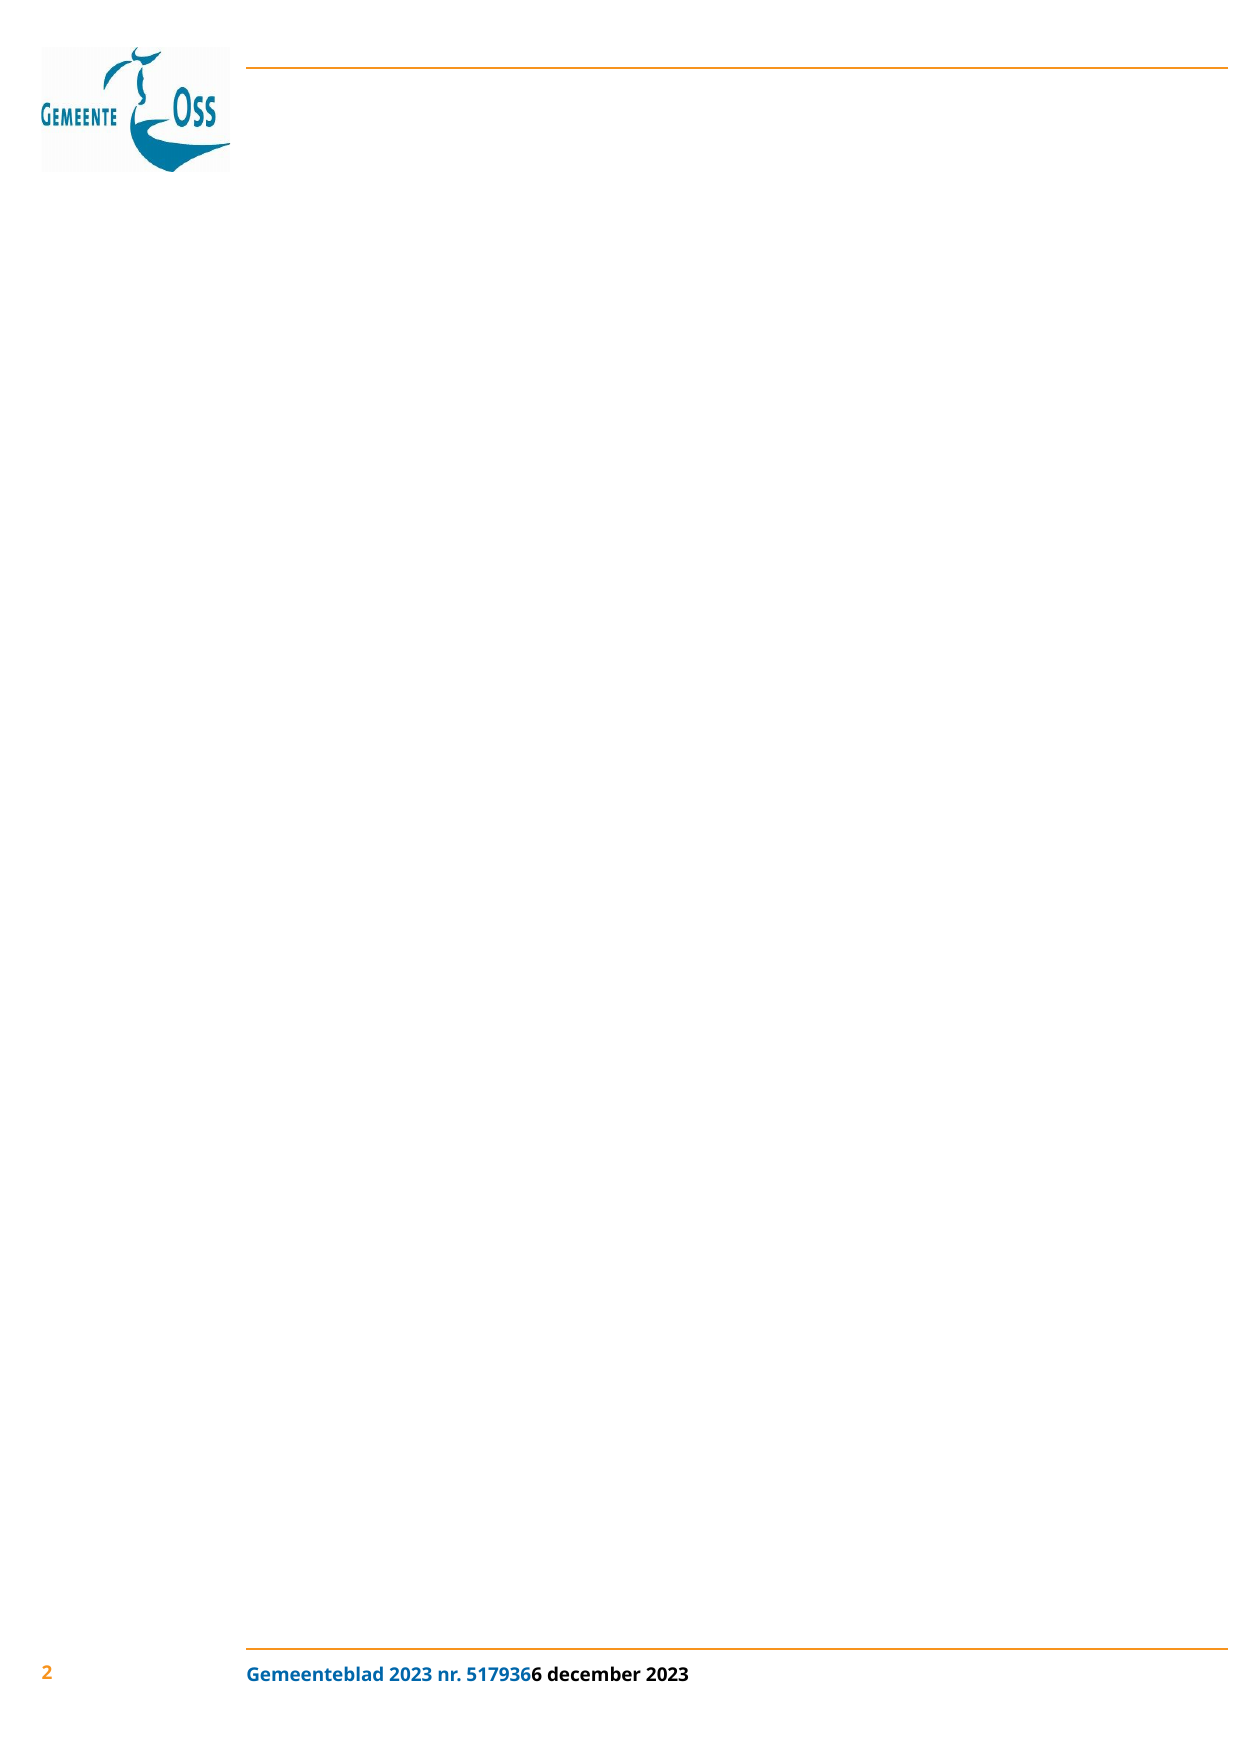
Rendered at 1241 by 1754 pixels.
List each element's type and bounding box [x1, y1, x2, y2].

picture [41, 47, 231, 172]
